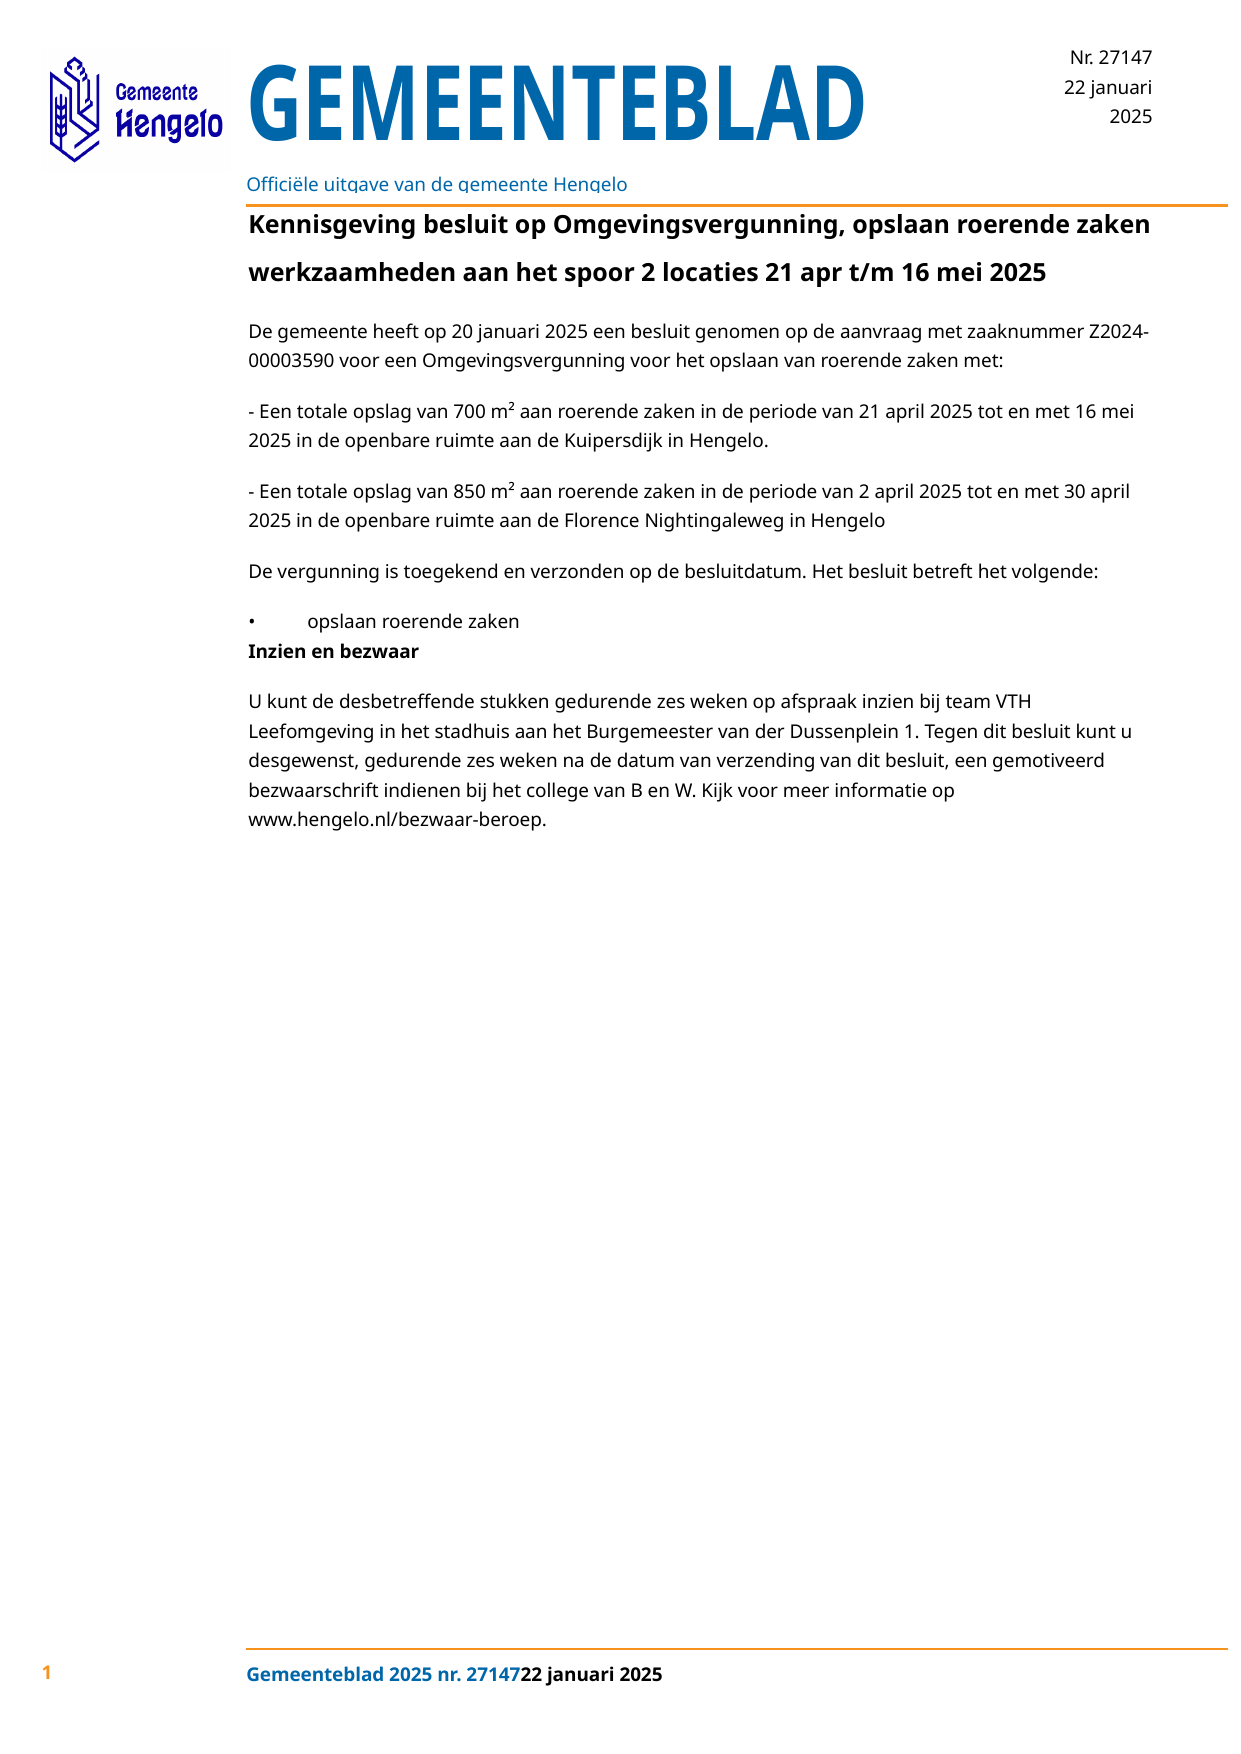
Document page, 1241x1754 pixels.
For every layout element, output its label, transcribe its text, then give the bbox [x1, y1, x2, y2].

picture [41, 47, 231, 172]
text De gemeente heeft op 20 januari 2025 een besluit genomen op de aanvraag met zaaknummer Z2024-00003590 voor een Omgevingsvergunning voor het opslaan van roerende zaken met: [248, 318, 1152, 373]
text De vergunning is toegekend en verzonden op de besluitdatum. Het besluit betreft het volgende: [248, 558, 1152, 584]
list opslaan roerende zaken [248, 608, 1152, 634]
text - Een totale opslag van 700 m² aan roerende zaken in de periode van 21 april 2025 tot en met 16 mei 2025 in de openbare ruimte aan de Kuipersdijk in Hengelo. [248, 398, 1152, 453]
text Inzien en bezwaar [248, 638, 1152, 664]
text U kunt de desbetreffende stukken gedurende zes weken op afspraak inzien bij team VTH Leefomgeving in het stadhuis aan het Burgemeester van der Dussenplein 1. Tegen dit besluit kunt u desgewenst, gedurende zes weken na de datum van verzending van dit besluit, een gemotiveerd bezwaarschrift indienen bij het college van B en W. Kijk voor meer informatie op www.hengelo.nl/bezwaar-beroep. [248, 688, 1152, 832]
text - Een totale opslag van 850 m² aan roerende zaken in de periode van 2 april 2025 tot en met 30 april 2025 in de openbare ruimte aan de Florence Nightingaleweg in Hengelo [248, 478, 1152, 533]
text Kennisgeving besluit op Omgevingsvergunning, opslaan roerende zaken werkzaamheden aan het spoor 2 locaties 21 apr t/m 16 mei 2025 [248, 207, 1152, 288]
